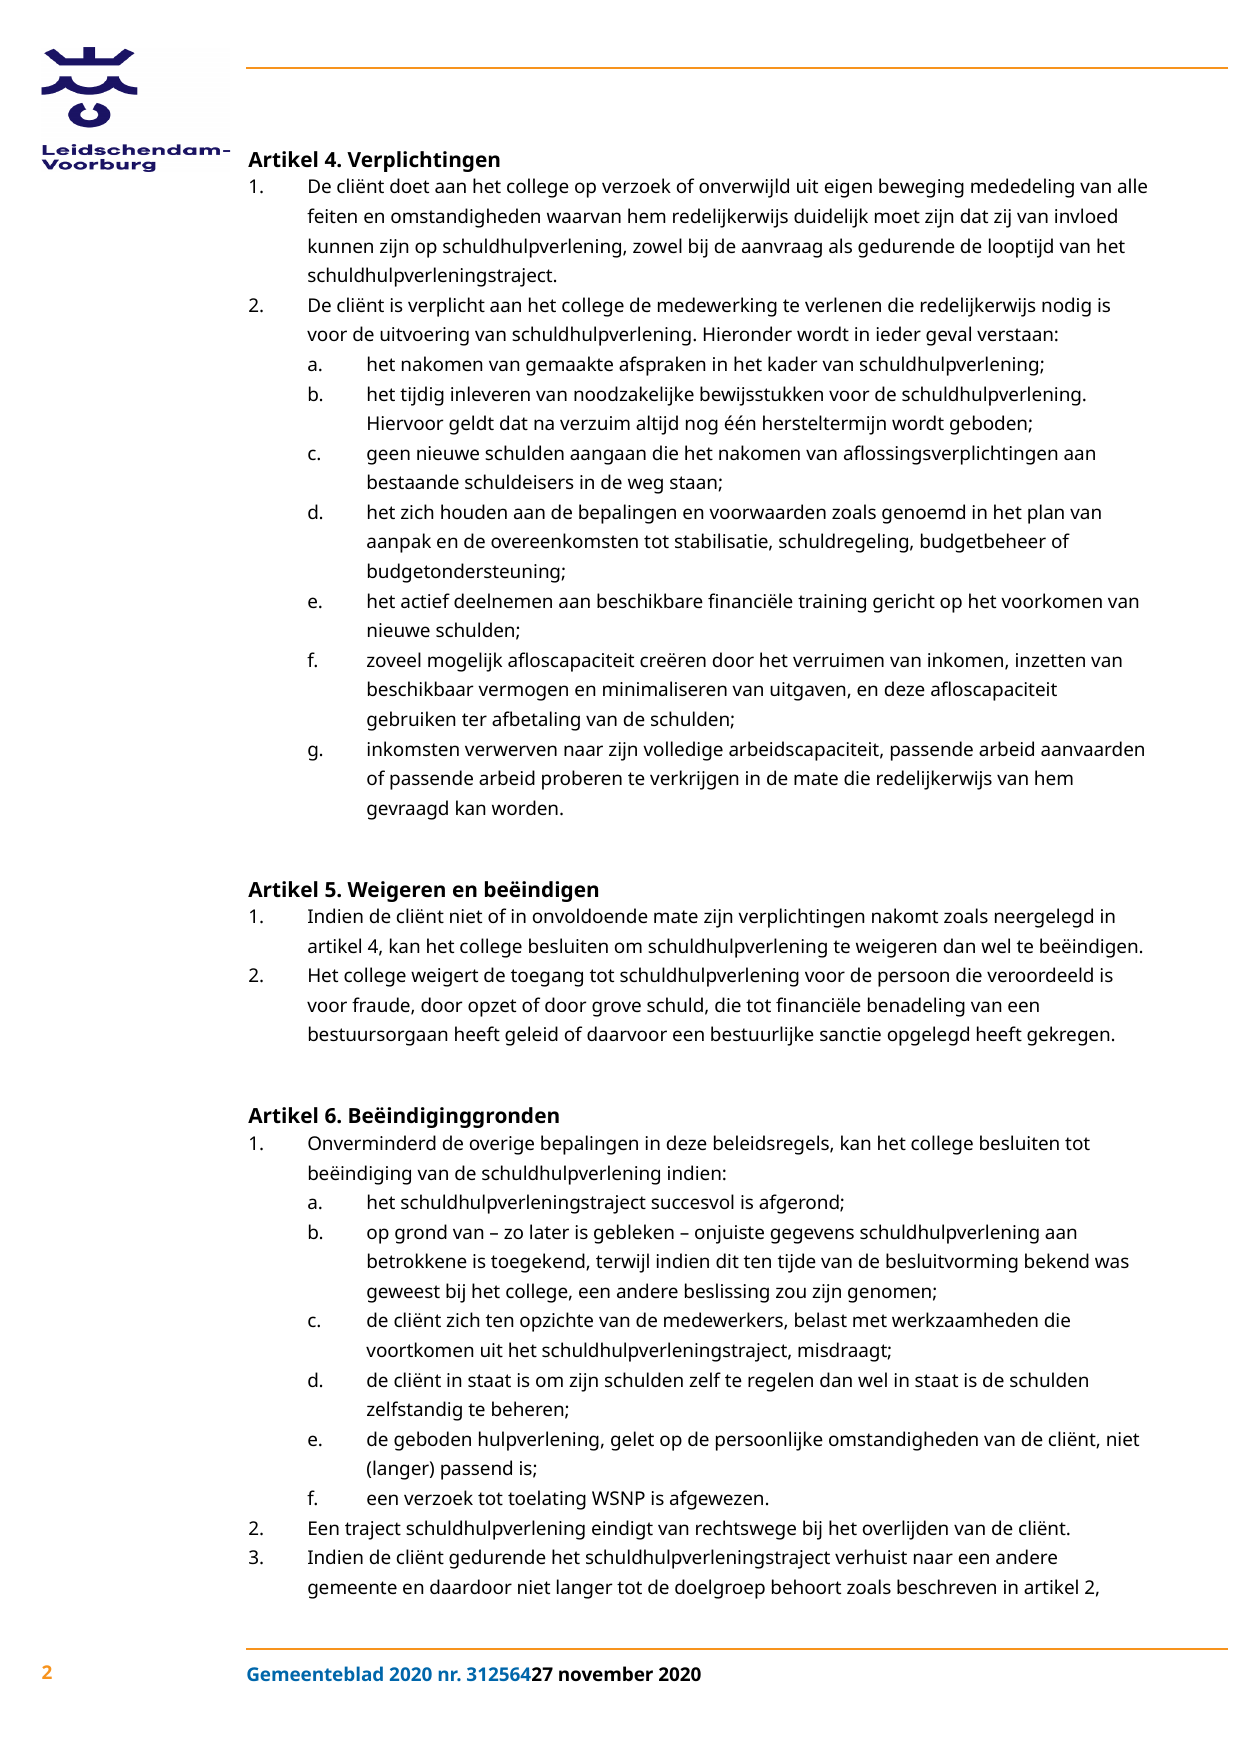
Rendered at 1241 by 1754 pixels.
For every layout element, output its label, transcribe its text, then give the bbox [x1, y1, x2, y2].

list de cliënt in staat is om zijn schulden zelf te regelen dan wel in staat is de schulden zelfstandig te beheren; [307, 1367, 1152, 1422]
list het zich houden aan de bepalingen en voorwaarden zoals genoemd in het plan van aanpak en de overeenkomsten tot stabilisatie, schuldregeling, budgetbeheer of budgetondersteuning; [307, 499, 1152, 584]
list De cliënt is verplicht aan het college de medewerking te verlenen die redelijkerwijs nodig is voor de uitvoering van schuldhulpverlening. Hieronder wordt in ieder geval verstaan: [248, 292, 1152, 347]
list het actief deelnemen aan beschikbare financiële training gericht op het voorkomen van nieuwe schulden; [307, 588, 1152, 643]
list de geboden hulpverlening, gelet op de persoonlijke omstandigheden van de cliënt, niet (langer) passend is; [307, 1426, 1152, 1481]
list Indien de cliënt gedurende het schuldhulpverleningstraject verhuist naar een andere gemeente en daardoor niet langer tot de doelgroep behoort zoals beschreven in artikel 2, [248, 1544, 1152, 1599]
list De cliënt doet aan het college op verzoek of onverwijld uit eigen beweging mededeling van alle feiten en omstandigheden waarvan hem redelijkerwijs duidelijk moet zijn dat zij van invloed kunnen zijn op schuldhulpverlening, zowel bij de aanvraag als gedurende de looptijd van het schuldhulpverleningstraject. [248, 174, 1152, 288]
text Artikel 4. Verplichtingen [248, 145, 1152, 174]
text Artikel 6. Beëindiginggronden [248, 1102, 1152, 1130]
list Onverminderd de overige bepalingen in deze beleidsregels, kan het college besluiten tot beëindiging van de schuldhulpverlening indien: [248, 1130, 1152, 1185]
list Indien de cliënt niet of in onvoldoende mate zijn verplichtingen nakomt zoals neergelegd in artikel 4, kan het college besluiten om schuldhulpverlening te weigeren dan wel te beëindigen. [248, 903, 1152, 959]
list Een traject schuldhulpverlening eindigt van rechtswege bij het overlijden van de cliënt. [248, 1515, 1152, 1540]
list het nakomen van gemaakte afspraken in het kader van schuldhulpverlening; [307, 351, 1152, 377]
list het tijdig inleveren van noodzakelijke bewijsstukken voor de schuldhulpverlening. Hiervoor geldt dat na verzuim altijd nog één hersteltermijn wordt geboden; [307, 381, 1152, 436]
list de cliënt zich ten opzichte van de medewerkers, belast met werkzaamheden die voortkomen uit het schuldhulpverleningstraject, misdraagt; [307, 1308, 1152, 1363]
picture [41, 47, 231, 172]
list inkomsten verwerven naar zijn volledige arbeidscapaciteit, passende arbeid aanvaarden of passende arbeid proberen te verkrijgen in de mate die redelijkerwijs van hem gevraagd kan worden. [307, 736, 1152, 821]
list op grond van – zo later is gebleken – onjuiste gegevens schuldhulpverlening aan betrokkene is toegekend, terwijl indien dit ten tijde van de besluitvorming bekend was geweest bij het college, een andere beslissing zou zijn genomen; [307, 1219, 1152, 1304]
list het schuldhulpverleningstraject succesvol is afgerond; [307, 1189, 1152, 1215]
list een verzoek tot toelating WSNP is afgewezen. [307, 1485, 1152, 1511]
list zoveel mogelijk afloscapaciteit creëren door het verruimen van inkomen, inzetten van beschikbaar vermogen en minimaliseren van uitgaven, en deze afloscapaciteit gebruiken ter afbetaling van de schulden; [307, 647, 1152, 732]
list Het college weigert de toegang tot schuldhulpverlening voor de persoon die veroordeeld is voor fraude, door opzet of door grove schuld, die tot financiële benadeling van een bestuursorgaan heeft geleid of daarvoor een bestuurlijke sanctie opgelegd heeft gekregen. [248, 962, 1152, 1047]
text Artikel 5. Weigeren en beëindigen [248, 875, 1152, 903]
list geen nieuwe schulden aangaan die het nakomen van aflossingsverplichtingen aan bestaande schuldeisers in de weg staan; [307, 440, 1152, 495]
